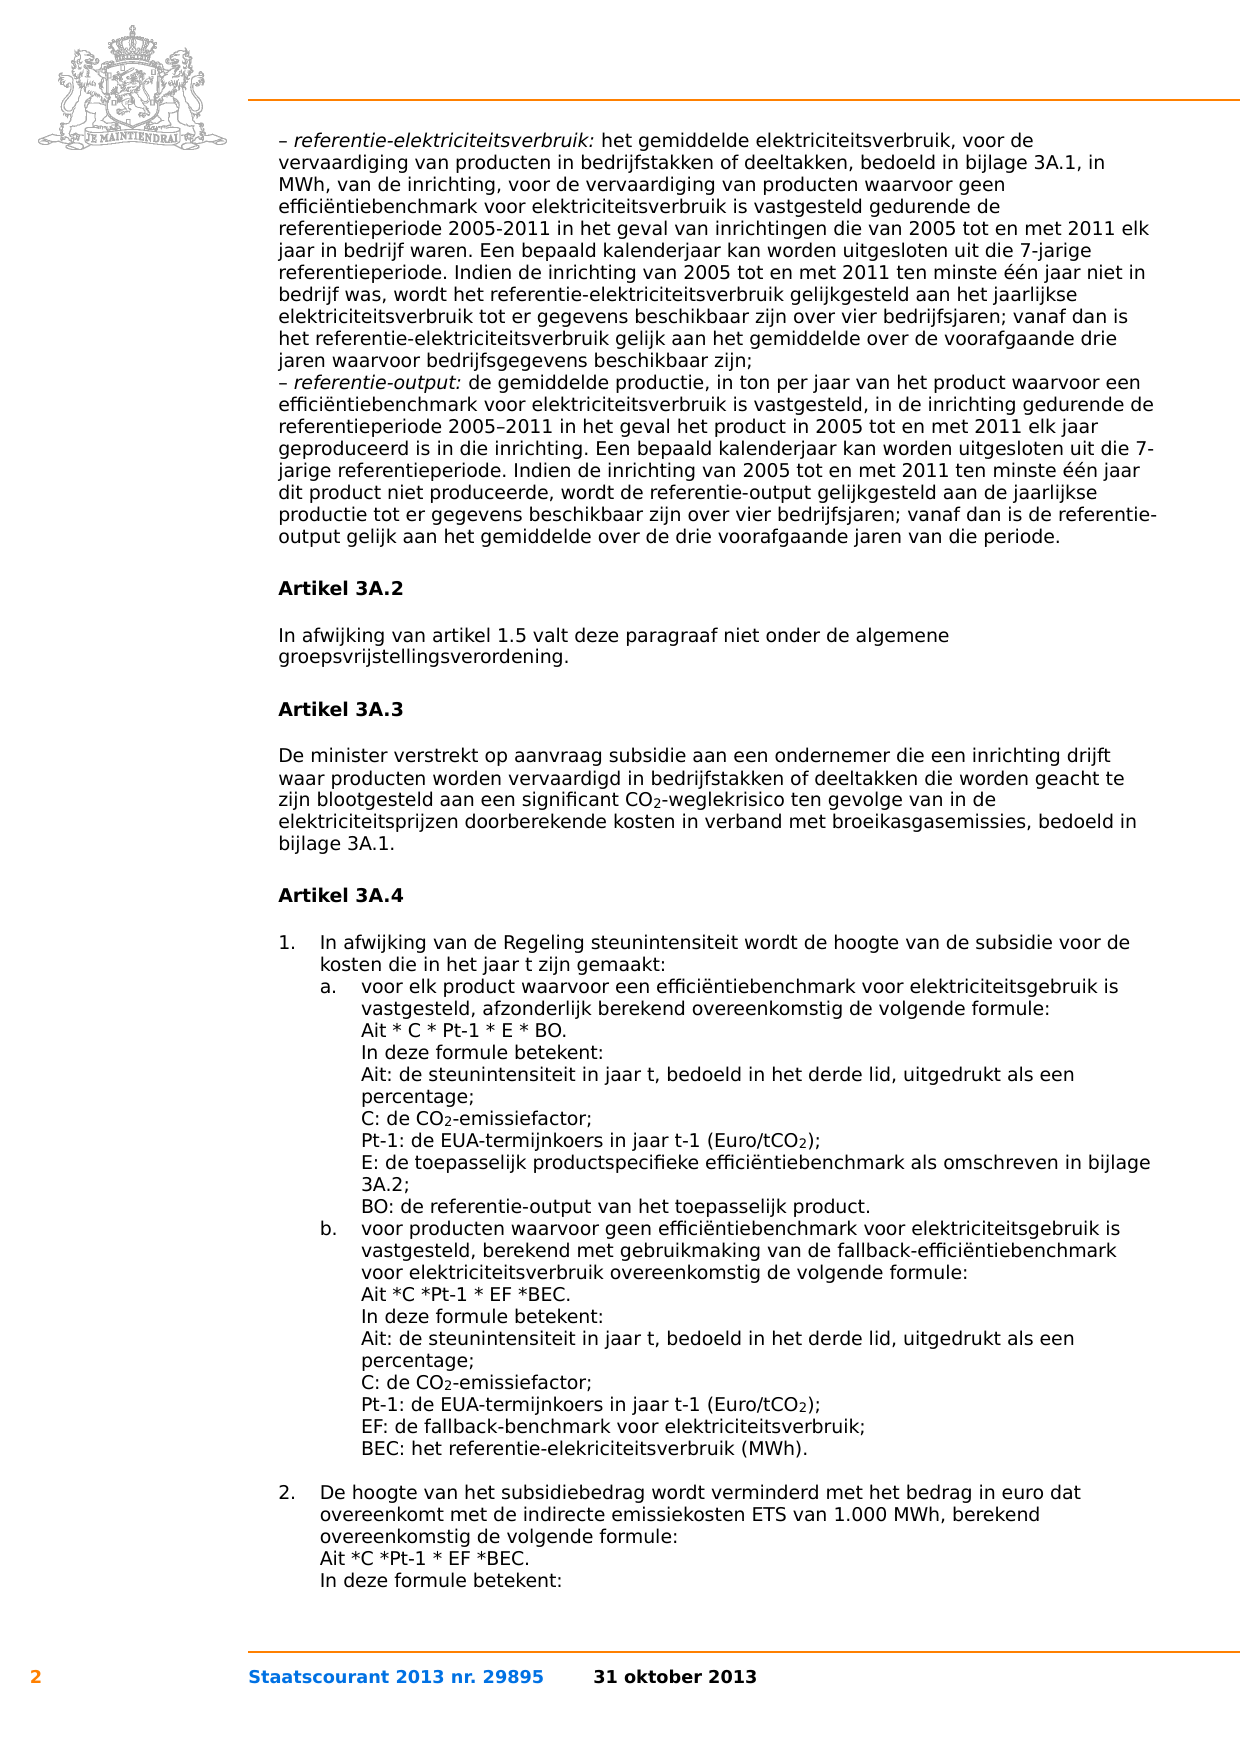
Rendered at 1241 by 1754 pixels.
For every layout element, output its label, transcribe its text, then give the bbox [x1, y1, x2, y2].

text a. voor elk product waarvoor een efficiëntiebenchmark voor elektriciteitsgebruik is vastgesteld, afzonderlijk berekend overeenkomstig de volgende formule: [319, 976, 1163, 1020]
text C: de CO2-emissiefactor; [361, 1108, 1163, 1130]
text 2. De hoogte van het subsidiebedrag wordt verminderd met het bedrag in euro dat overeenkomt met de indirecte emissiekosten ETS van 1.000 MWh, berekend overeenkomstig de volgende formule: [278, 1482, 1163, 1548]
text In deze formule betekent: [361, 1306, 1163, 1328]
text 1. In afwijking van de Regeling steunintensiteit wordt de hoogte van de subsidie voor de kosten die in het jaar t zijn gemaakt: [278, 932, 1163, 976]
text C: de CO2-emissiefactor; [361, 1372, 1163, 1394]
subtitle Artikel 3A.2 [278, 577, 1163, 599]
text In deze formule betekent: [319, 1569, 1163, 1592]
text Ait * C * Pt-1 * E * BO. [361, 1020, 1163, 1042]
subtitle Artikel 3A.4 [278, 885, 1163, 907]
text In afwijking van artikel 1.5 valt deze paragraaf niet onder de algemene groepsvrijstellingsverordening. [278, 624, 1163, 668]
text BO: de referentie-output van het toepasselijk product. [361, 1196, 1163, 1218]
subtitle Artikel 3A.3 [278, 698, 1163, 720]
text Ait *C *Pt-1 * EF *BEC. [361, 1284, 1163, 1306]
text BEC: het referentie-elekriciteitsverbruik (MWh). [361, 1438, 1163, 1460]
text b. voor producten waarvoor geen efficiëntiebenchmark voor elektriciteitsgebruik is vastgesteld, berekend met gebruikmaking van de fallback-efficiëntiebenchmark voor elektriciteitsverbruik overeenkomstig de volgende formule: [319, 1218, 1163, 1284]
text In deze formule betekent: [361, 1042, 1163, 1064]
text Ait: de steunintensiteit in jaar t, bedoeld in het derde lid, uitgedrukt als een percentage; [361, 1328, 1163, 1372]
picture [38, 25, 227, 150]
text Ait: de steunintensiteit in jaar t, bedoeld in het derde lid, uitgedrukt als een percentage; [361, 1064, 1163, 1108]
text Pt-1: de EUA-termijnkoers in jaar t-1 (Euro/tCO2); [361, 1130, 1163, 1152]
text E: de toepasselijk productspecifieke efficiëntiebenchmark als omschreven in bijlage 3A.2; [361, 1152, 1163, 1196]
text EF: de fallback-benchmark voor elektriciteitsverbruik; [361, 1416, 1163, 1438]
text Pt-1: de EUA-termijnkoers in jaar t-1 (Euro/tCO2); [361, 1394, 1163, 1416]
text – referentie-elektriciteitsverbruik: het gemiddelde elektriciteitsverbruik, voor de vervaardiging van producten in bedrijfstakken of deeltakken, bedoeld in bijlage 3A.1, in MWh, van de inrichting, voor de vervaardiging van producten waarvoor geen efficiëntiebenchmark voor elektriciteitsverbruik is vastgesteld gedurende de referentieperiode 2005-2011 in het geval van inrichtingen die van 2005 tot en met 2011 elk jaar in bedrijf waren. Een bepaald kalenderjaar kan worden uitgesloten uit die 7-jarige referentieperiode. Indien de inrichting van 2005 tot en met 2011 ten minste één jaar niet in bedrijf was, wordt het referentie-elektriciteitsverbruik gelijkgesteld aan het jaarlijkse elektriciteitsverbruik tot er gegevens beschikbaar zijn over vier bedrijfsjaren; vanaf dan is het referentie-elektriciteitsverbruik gelijk aan het gemiddelde over de voorafgaande drie jaren waarvoor bedrijfsgegevens beschikbaar zijn; [278, 130, 1163, 372]
text – referentie-output: de gemiddelde productie, in ton per jaar van het product waarvoor een efficiëntiebenchmark voor elektriciteitsverbruik is vastgesteld, in de inrichting gedurende de referentieperiode 2005–2011 in het geval het product in 2005 tot en met 2011 elk jaar geproduceerd is in die inrichting. Een bepaald kalenderjaar kan worden uitgesloten uit die 7-jarige referentieperiode. Indien de inrichting van 2005 tot en met 2011 ten minste één jaar dit product niet produceerde, wordt de referentie-output gelijkgesteld aan de jaarlijkse productie tot er gegevens beschikbaar zijn over vier bedrijfsjaren; vanaf dan is de referentie-output gelijk aan het gemiddelde over de drie voorafgaande jaren van die periode. [278, 372, 1163, 547]
text Ait *C *Pt-1 * EF *BEC. [319, 1548, 1163, 1569]
text De minister verstrekt op aanvraag subsidie aan een ondernemer die een inrichting drijft waar producten worden vervaardigd in bedrijfstakken of deeltakken die worden geacht te zijn blootgesteld aan een significant CO2-weglekrisico ten gevolge van in de elektriciteitsprijzen doorberekende kosten in verband met broeikasgasemissies, bedoeld in bijlage 3A.1. [278, 745, 1163, 855]
